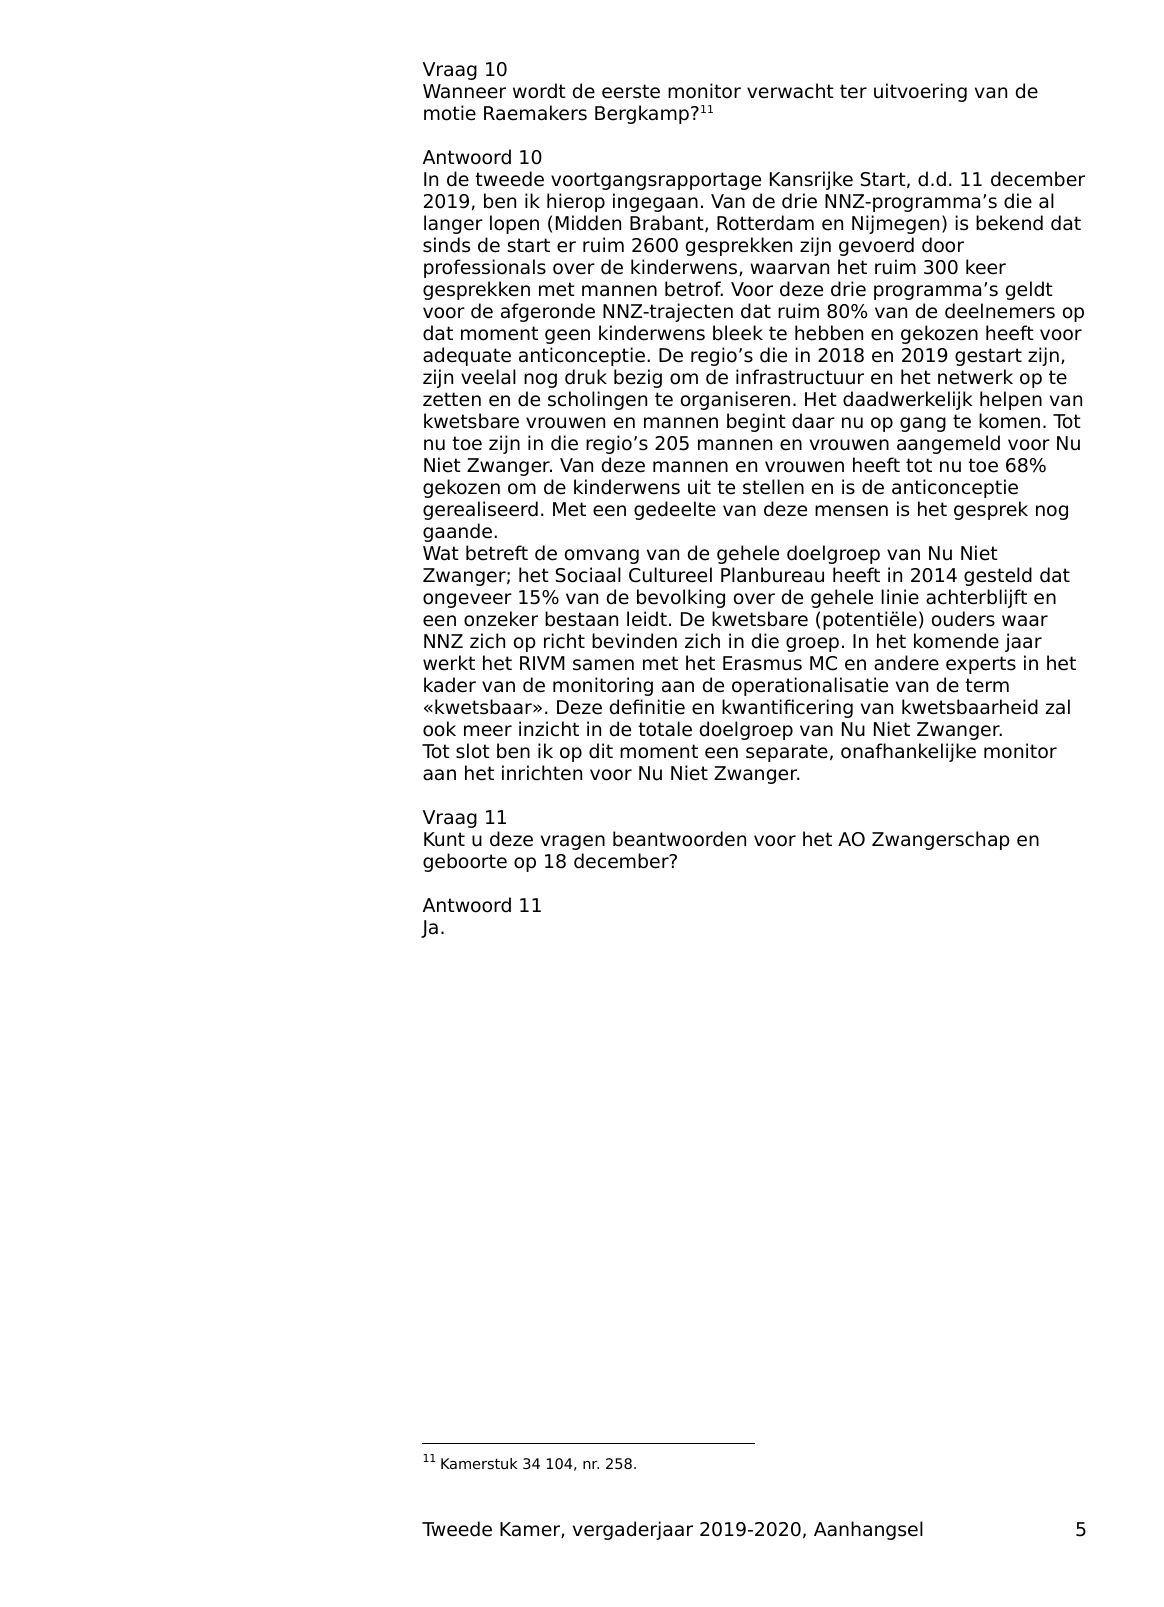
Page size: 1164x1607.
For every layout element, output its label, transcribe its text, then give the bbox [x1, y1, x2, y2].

text In de tweede voortgangsrapportage Kansrijke Start, d.d. 11 december 2019, ben ik hierop ingegaan. Van de drie NNZ-programma’s die al langer lopen (Midden Brabant, Rotterdam en Nijmegen) is bekend dat sinds de start er ruim 2600 gesprekken zijn gevoerd door professionals over de kinderwens, waarvan het ruim 300 keer gesprekken met mannen betrof. Voor deze drie programma’s geldt voor de afgeronde NNZ-trajecten dat ruim 80% van de deelnemers op dat moment geen kinderwens bleek te hebben en gekozen heeft voor adequate anticonceptie. De regio’s die in 2018 en 2019 gestart zijn, zijn veelal nog druk bezig om de infrastructuur en het netwerk op te zetten en de scholingen te organiseren. Het daadwerkelijk helpen van kwetsbare vrouwen en mannen begint daar nu op gang te komen. Tot nu toe zijn in die regio’s 205 mannen en vrouwen aangemeld voor Nu Niet Zwanger. Van deze mannen en vrouwen heeft tot nu toe 68% gekozen om de kinderwens uit te stellen en is de anticonceptie gerealiseerd. Met een gedeelte van deze mensen is het gesprek nog gaande. [422, 169, 1087, 543]
text Vraag 10 [422, 59, 1087, 81]
text Ja. [422, 917, 1087, 939]
text Kamerstuk 34 104, nr. 258. [422, 1452, 1087, 1474]
text Antwoord 11 [422, 895, 1087, 917]
text Kunt u deze vragen beantwoorden voor het AO Zwangerschap en geboorte op 18 december? [422, 829, 1087, 873]
text Tot slot ben ik op dit moment een separate, onafhankelijke monitor aan het inrichten voor Nu Niet Zwanger. [422, 741, 1087, 784]
text Wat betreft de omvang van de gehele doelgroep van Nu Niet Zwanger; het Sociaal Cultureel Planbureau heeft in 2014 gesteld dat ongeveer 15% van de bevolking over de gehele linie achterblijft en een onzeker bestaan leidt. De kwetsbare (potentiële) ouders waar NNZ zich op richt bevinden zich in die groep. In het komende jaar werkt het RIVM samen met het Erasmus MC en andere experts in het kader van de monitoring aan de operationalisatie van de term «kwetsbaar». Deze definitie en kwantificering van kwetsbaarheid zal ook meer inzicht in de totale doelgroep van Nu Niet Zwanger. [422, 543, 1087, 741]
text Antwoord 10 [422, 147, 1087, 169]
text Wanneer wordt de eerste monitor verwacht ter uitvoering van de motie Raemakers Bergkamp? [422, 81, 1087, 125]
text Vraag 11 [422, 807, 1087, 829]
